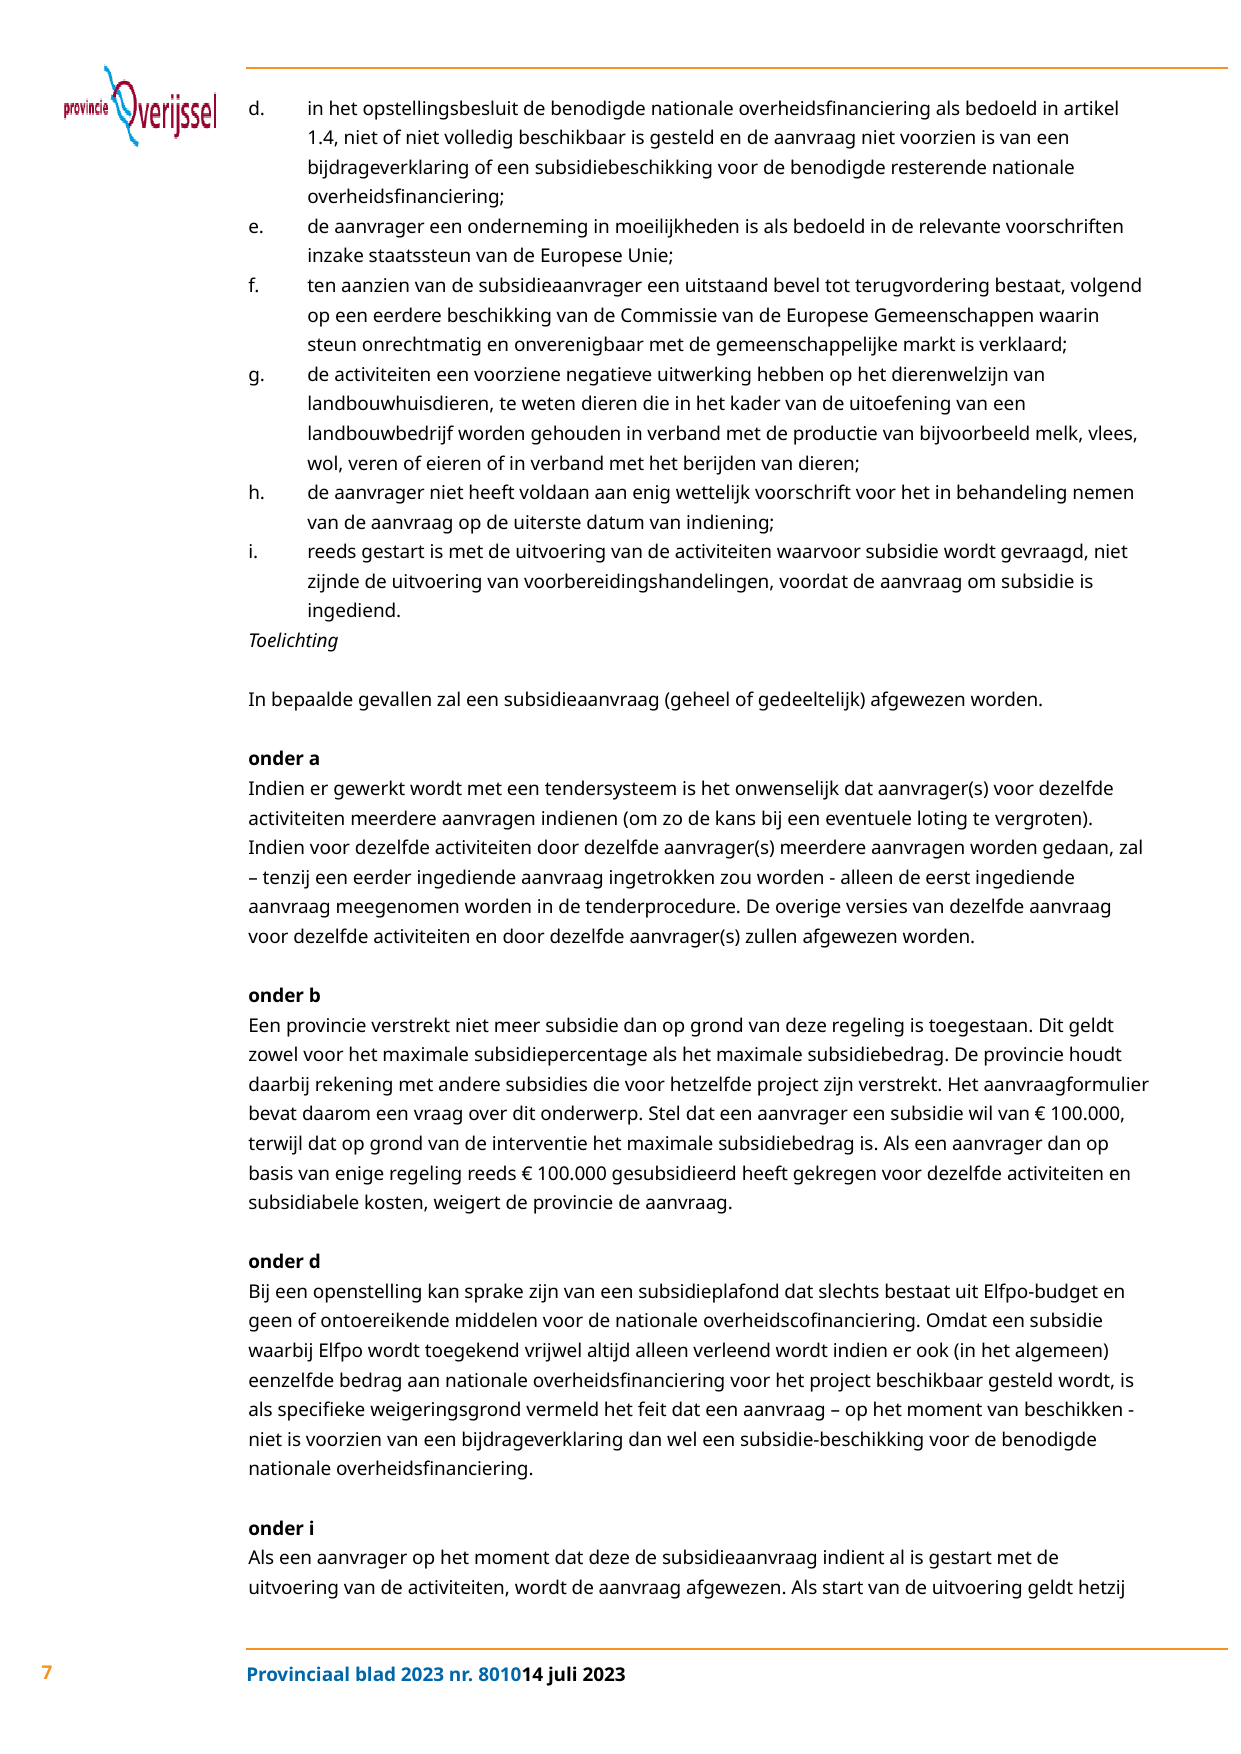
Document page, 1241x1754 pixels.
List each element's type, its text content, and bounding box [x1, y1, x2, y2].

text Indien er gewerkt wordt met een tendersysteem is het onwenselijk dat aanvrager(s) voor dezelfde activiteiten meerdere aanvragen indienen (om zo de kans bij een eventuele loting te vergroten). Indien voor dezelfde activiteiten door dezelfde aanvrager(s) meerdere aanvragen worden gedaan, zal – tenzij een eerder ingediende aanvraag ingetrokken zou worden - alleen de eerst ingediende aanvraag meegenomen worden in de tenderprocedure. De overige versies van dezelfde aanvraag voor dezelfde activiteiten en door dezelfde aanvrager(s) zullen afgewezen worden. [248, 775, 1152, 949]
text Een provincie verstrekt niet meer subsidie dan op grond van deze regeling is toegestaan. Dit geldt zowel voor het maximale subsidiepercentage als het maximale subsidiebedrag. De provincie houdt daarbij rekening met andere subsidies die voor hetzelfde project zijn verstrekt. Het aanvraagformulier bevat daarom een vraag over dit onderwerp. Stel dat een aanvrager een subsidie wil van € 100.000, terwijl dat op grond van de interventie het maximale subsidiebedrag is. Als een aanvrager dan op basis van enige regeling reeds € 100.000 gesubsidieerd heeft gekregen voor dezelfde activiteiten en subsidiabele kosten, weigert de provincie de aanvraag. [248, 1012, 1152, 1215]
text In bepaalde gevallen zal een subsidieaanvraag (geheel of gedeeltelijk) afgewezen worden. [248, 686, 1152, 712]
text Als een aanvrager op het moment dat deze de subsidieaanvraag indient al is gestart met de uitvoering van de activiteiten, wordt de aanvraag afgewezen. Als start van de uitvoering geldt hetzij [248, 1544, 1152, 1600]
text onder i [248, 1515, 1152, 1541]
list de aanvrager een onderneming in moeilijkheden is als bedoeld in de relevante voorschriften inzake staatssteun van de Europese Unie; [248, 213, 1152, 268]
text Toelichting [248, 627, 1152, 653]
list reeds gestart is met de uitvoering van de activiteiten waarvoor subsidie wordt gevraagd, niet zijnde de uitvoering van voorbereidingshandelingen, voordat de aanvraag om subsidie is ingediend. [248, 538, 1152, 623]
list de aanvrager niet heeft voldaan aan enig wettelijk voorschrift voor het in behandeling nemen van de aanvraag op de uiterste datum van indiening; [248, 479, 1152, 535]
text onder d [248, 1248, 1152, 1274]
text onder b [248, 982, 1152, 1008]
list ten aanzien van de subsidieaanvrager een uitstaand bevel tot terugvordering bestaat, volgend op een eerdere beschikking van de Commissie van de Europese Gemeenschappen waarin steun onrechtmatig en onverenigbaar met de gemeenschappelijke markt is verklaard; [248, 272, 1152, 357]
text onder a [248, 746, 1152, 771]
list de activiteiten een voorziene negatieve uitwerking hebben op het dierenwelzijn van landbouwhuisdieren, te weten dieren die in het kader van de uitoefening van een landbouwbedrijf worden gehouden in verband met de productie van bijvoorbeeld melk, vlees, wol, veren of eieren of in verband met het berijden van dieren; [248, 361, 1152, 476]
picture [41, 47, 231, 172]
list in het opstellingsbesluit de benodigde nationale overheidsfinanciering als bedoeld in artikel 1.4, niet of niet volledig beschikbaar is gesteld en de aanvraag niet voorzien is van een bijdrageverklaring of een subsidiebeschikking voor de benodigde resterende nationale overheidsfinanciering; [248, 95, 1152, 209]
text Bij een openstelling kan sprake zijn van een subsidieplafond dat slechts bestaat uit Elfpo-budget en geen of ontoereikende middelen voor de nationale overheidscofinanciering. Omdat een subsidie waarbij Elfpo wordt toegekend vrijwel altijd alleen verleend wordt indien er ook (in het algemeen) eenzelfde bedrag aan nationale overheidsfinanciering voor het project beschikbaar gesteld wordt, is als specifieke weigeringsgrond vermeld het feit dat een aanvraag – op het moment van beschikken - niet is voorzien van een bijdrageverklaring dan wel een subsidie-beschikking voor de benodigde nationale overheidsfinanciering. [248, 1278, 1152, 1481]
